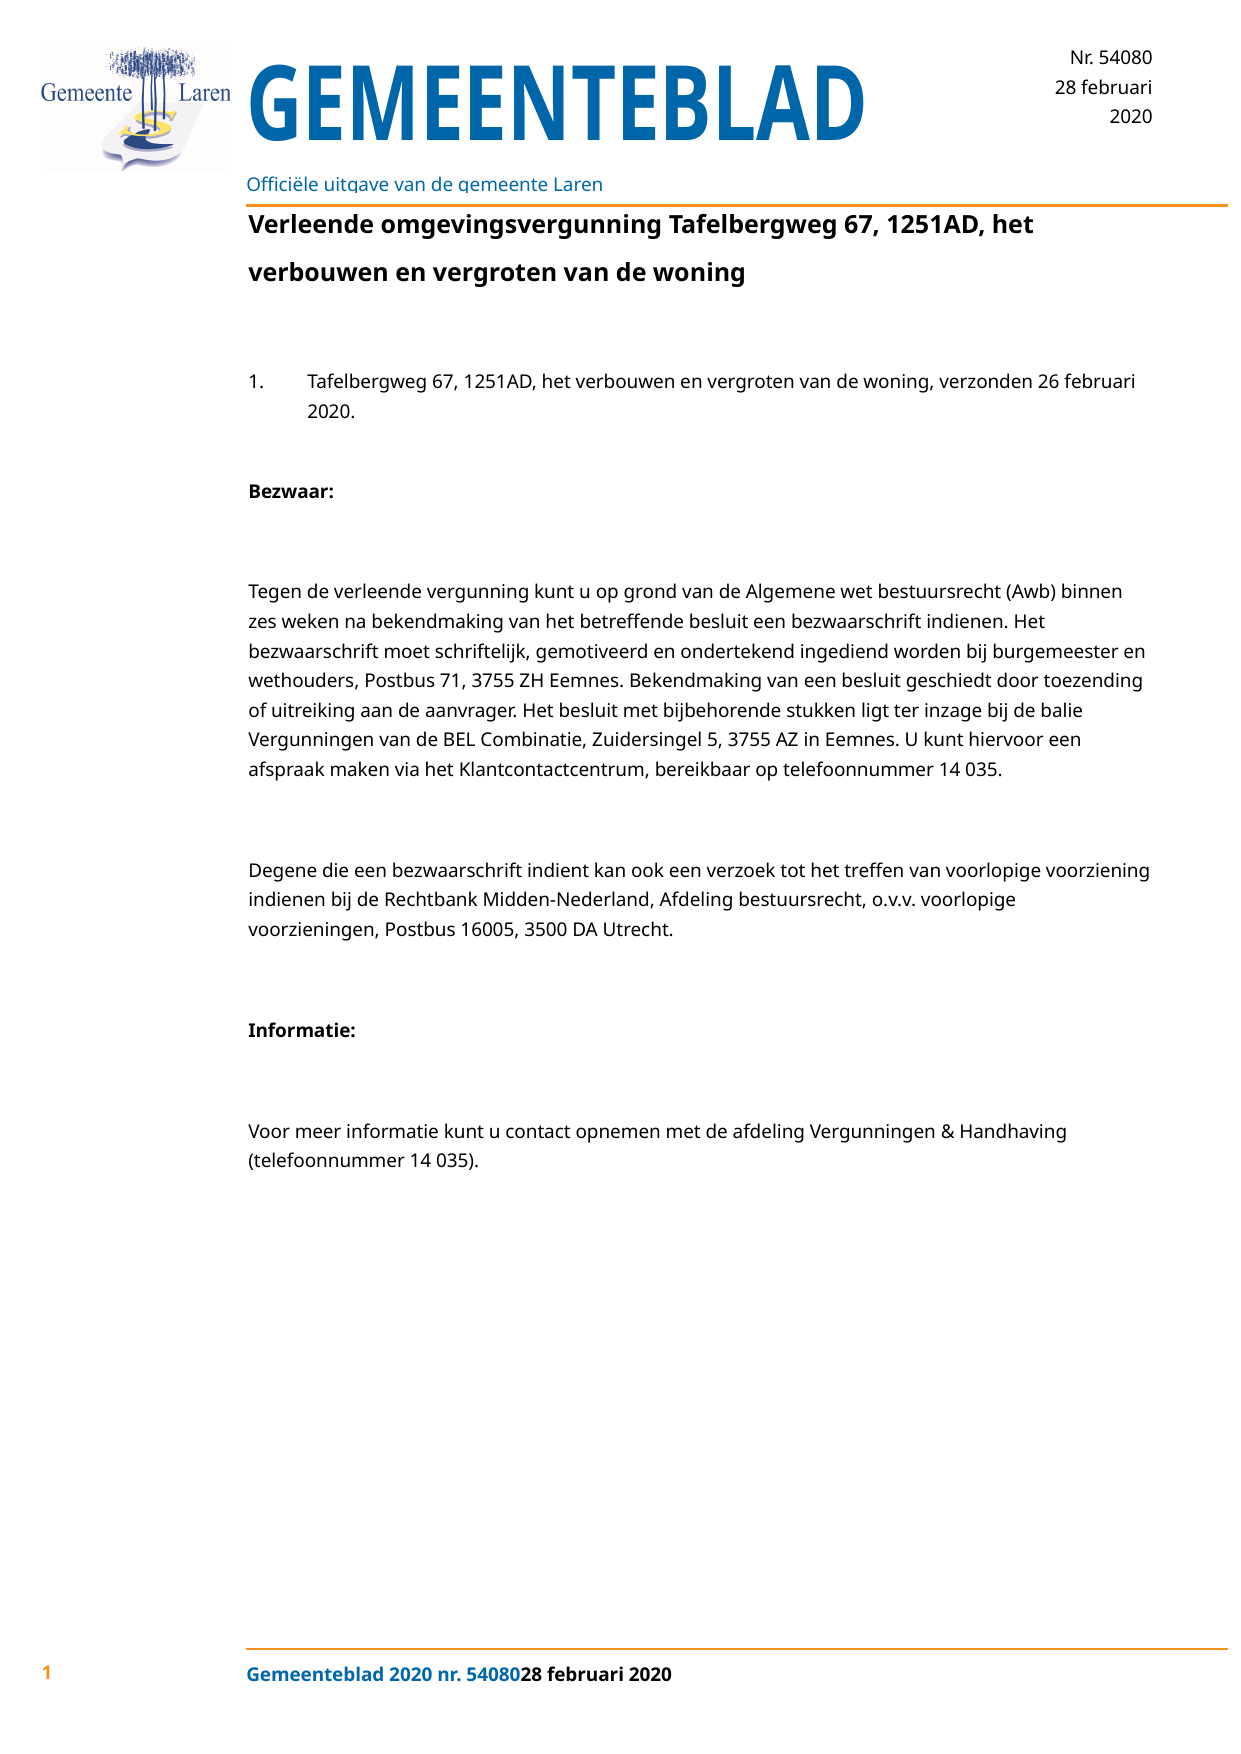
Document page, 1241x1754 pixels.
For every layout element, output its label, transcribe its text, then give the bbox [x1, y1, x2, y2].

text Tegen de verleende vergunning kunt u op grond van de Algemene wet bestuursrecht (Awb) binnen zes weken na bekendmaking van het betreffende besluit een bezwaarschrift indienen. Het bezwaarschrift moet schriftelijk, gemotiveerd en ondertekend ingediend worden bij burgemeester en wethouders, Postbus 71, 3755 ZH Eemnes. Bekendmaking van een besluit geschiedt door toezending of uitreiking aan de aanvrager. Het besluit met bijbehorende stukken ligt ter inzage bij de balie Vergunningen van de BEL Combinatie, Zuidersingel 5, 3755 AZ in Eemnes. U kunt hiervoor een afspraak maken via het Klantcontactcentrum, bereikbaar op telefoonnummer 14 035. [248, 579, 1152, 782]
text Voor meer informatie kunt u contact opnemen met de afdeling Vergunningen & Handhaving (telefoonnummer 14 035). [248, 1118, 1152, 1173]
text Bezwaar: [248, 478, 1152, 504]
picture [41, 47, 231, 172]
text Verleende omgevingsvergunning Tafelbergweg 67, 1251AD, het verbouwen en vergroten van de woning [248, 207, 1152, 288]
text Informatie: [248, 1017, 1152, 1043]
text Degene die een bezwaarschrift indient kan ook een verzoek tot het treffen van voorlopige voorziening indienen bij de Rechtbank Midden-Nederland, Afdeling bestuursrecht, o.v.v. voorlopige voorzieningen, Postbus 16005, 3500 DA Utrecht. [248, 857, 1152, 942]
list Tafelbergweg 67, 1251AD, het verbouwen en vergroten van de woning, verzonden 26 februari 2020. [248, 368, 1152, 424]
